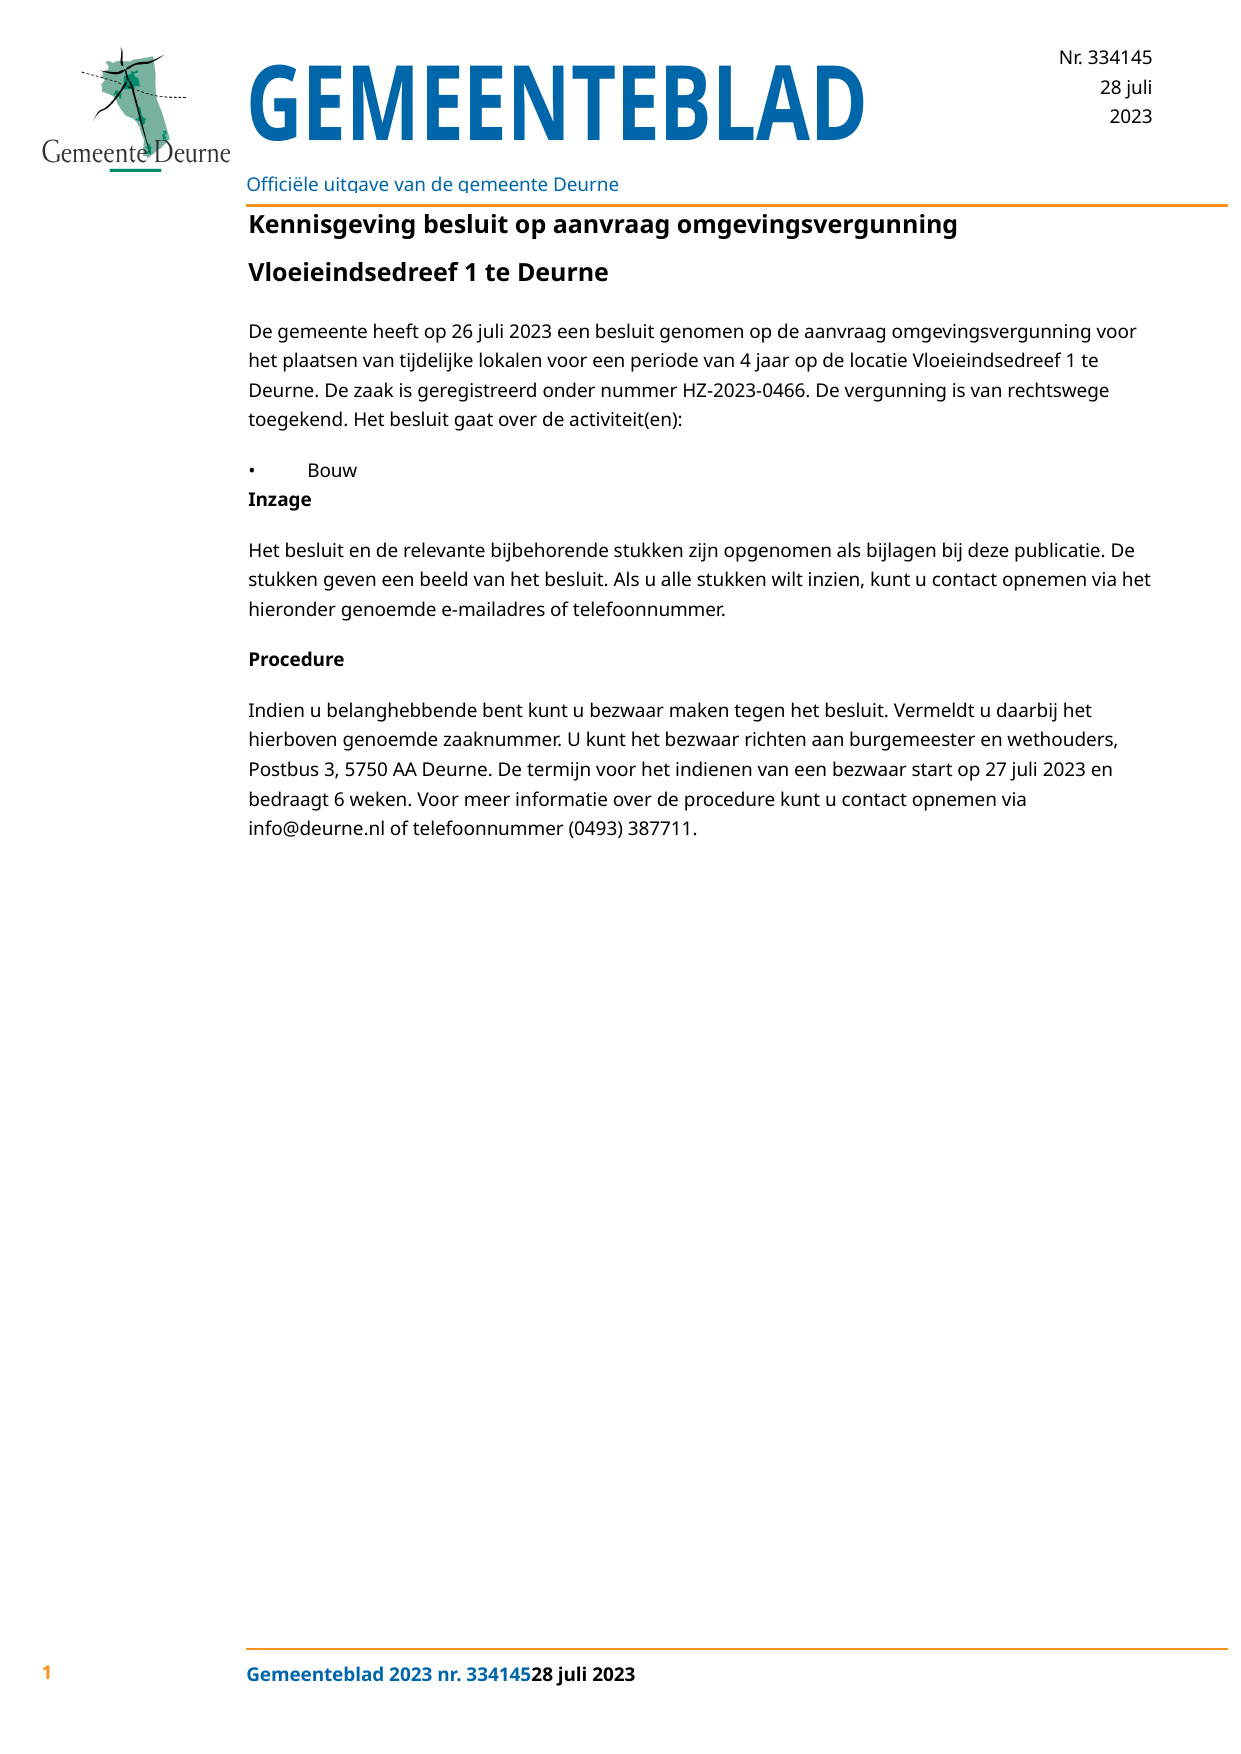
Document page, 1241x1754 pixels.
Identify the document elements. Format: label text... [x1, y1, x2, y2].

text De gemeente heeft op 26 juli 2023 een besluit genomen op de aanvraag omgevingsvergunning voor het plaatsen van tijdelijke lokalen voor een periode van 4 jaar op de locatie Vloeieindsedreef 1 te Deurne. De zaak is geregistreerd onder nummer HZ-2023-0466. De vergunning is van rechtswege toegekend. Het besluit gaat over de activiteit(en): [248, 318, 1152, 432]
text Kennisgeving besluit op aanvraag omgevingsvergunning Vloeieindsedreef 1 te Deurne [248, 207, 1152, 288]
picture [41, 47, 231, 172]
text Inzage [248, 487, 1152, 512]
text Het besluit en de relevante bijbehorende stukken zijn opgenomen als bijlagen bij deze publicatie. De stukken geven een beeld van het besluit. Als u alle stukken wilt inzien, kunt u contact opnemen via het hieronder genoemde e-mailadres of telefoonnummer. [248, 537, 1152, 622]
text Indien u belanghebbende bent kunt u bezwaar maken tegen het besluit. Vermeldt u daarbij het hierboven genoemde zaaknummer. U kunt het bezwaar richten aan burgemeester en wethouders, Postbus 3, 5750 AA Deurne. De termijn voor het indienen van een bezwaar start op 27 juli 2023 en bedraagt 6 weken. Voor meer informatie over de procedure kunt u contact opnemen via info@deurne.nl of telefoonnummer (0493) 387711. [248, 697, 1152, 841]
text Procedure [248, 647, 1152, 672]
list Bouw [248, 457, 1152, 483]
